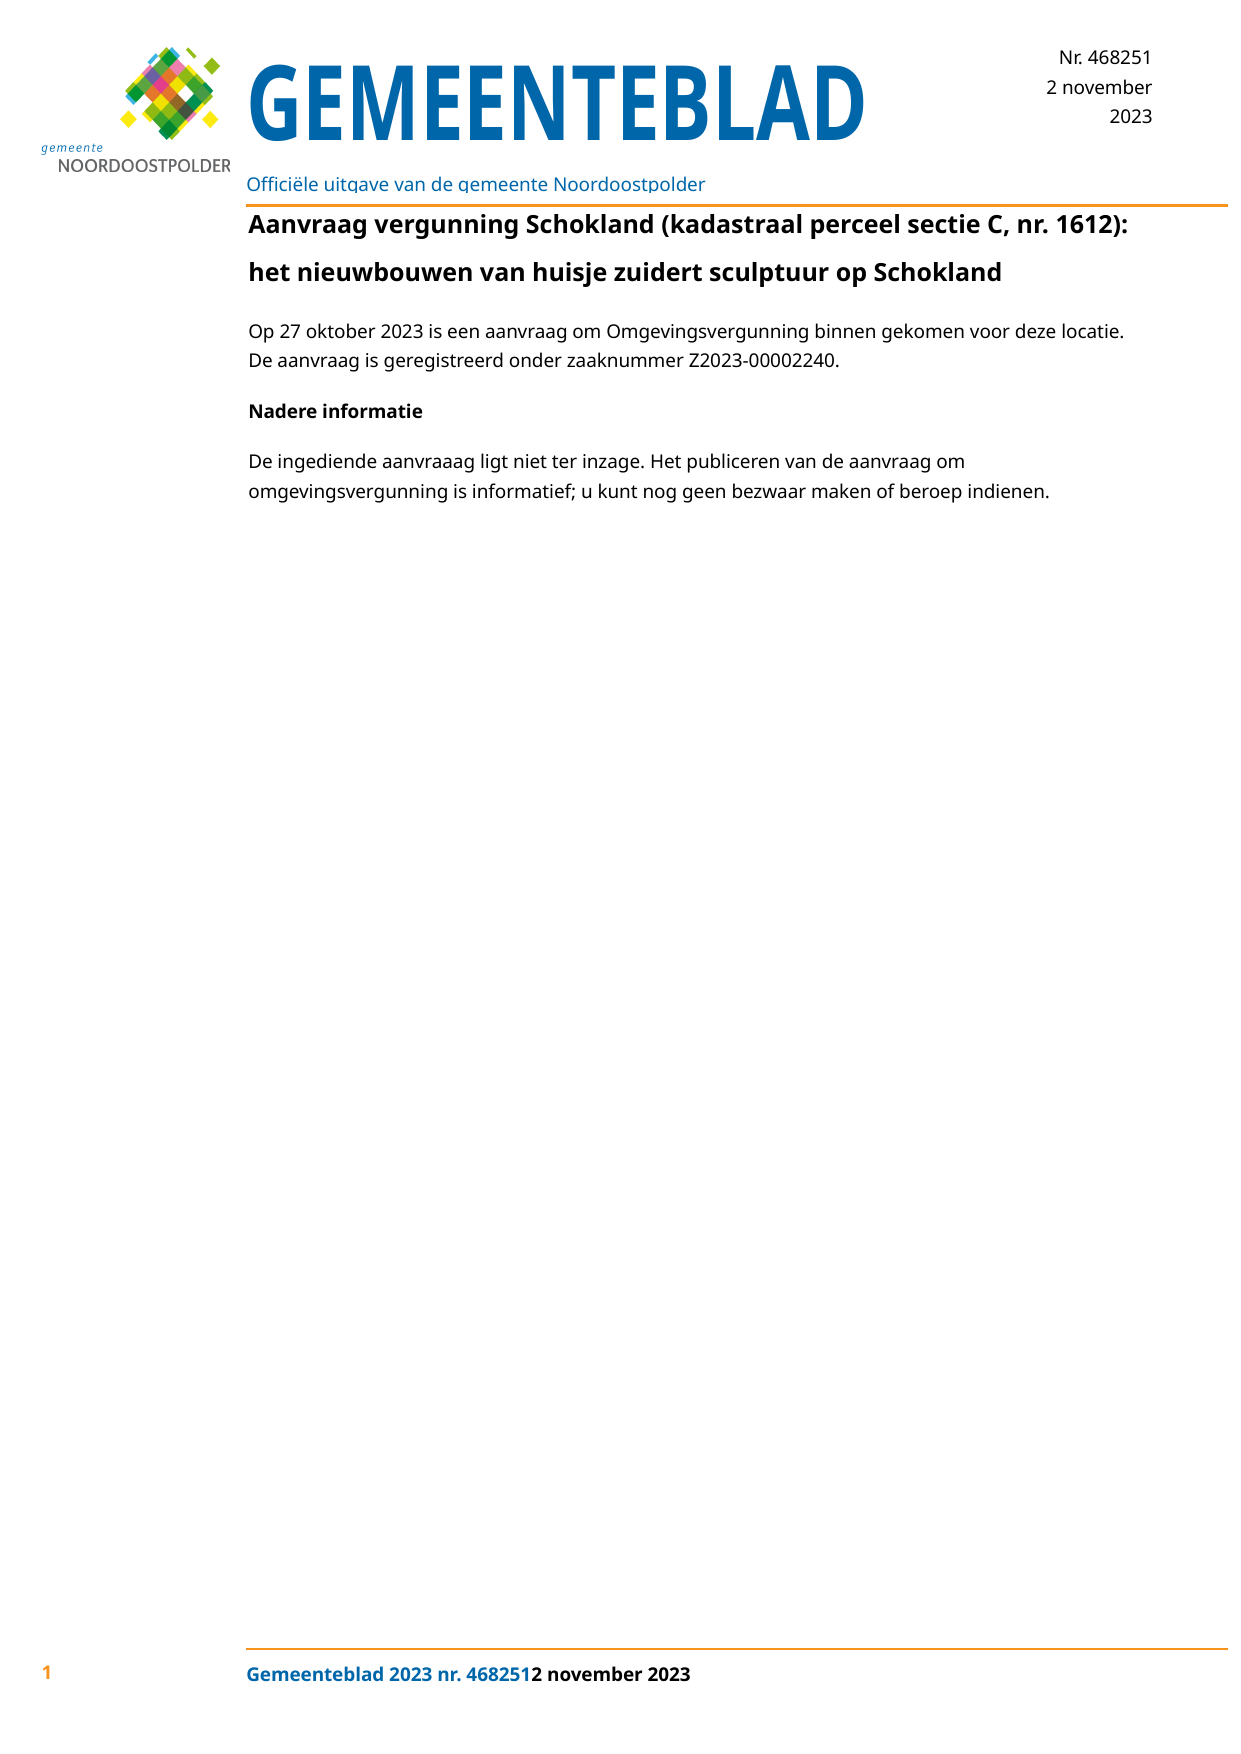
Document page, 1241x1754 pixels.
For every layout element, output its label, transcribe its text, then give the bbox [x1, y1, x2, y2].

text Nadere informatie [248, 398, 1152, 424]
text De ingediende aanvraaag ligt niet ter inzage. Het publiceren van de aanvraag om omgevingsvergunning is informatief; u kunt nog geen bezwaar maken of beroep indienen. [248, 448, 1152, 504]
text Aanvraag vergunning Schokland (kadastraal perceel sectie C, nr. 1612): het nieuwbouwen van huisje zuidert sculptuur op Schokland [248, 207, 1152, 288]
text Op 27 oktober 2023 is een aanvraag om Omgevingsvergunning binnen gekomen voor deze locatie. De aanvraag is geregistreerd onder zaaknummer Z2023-00002240. [248, 318, 1152, 373]
picture [41, 47, 231, 172]
